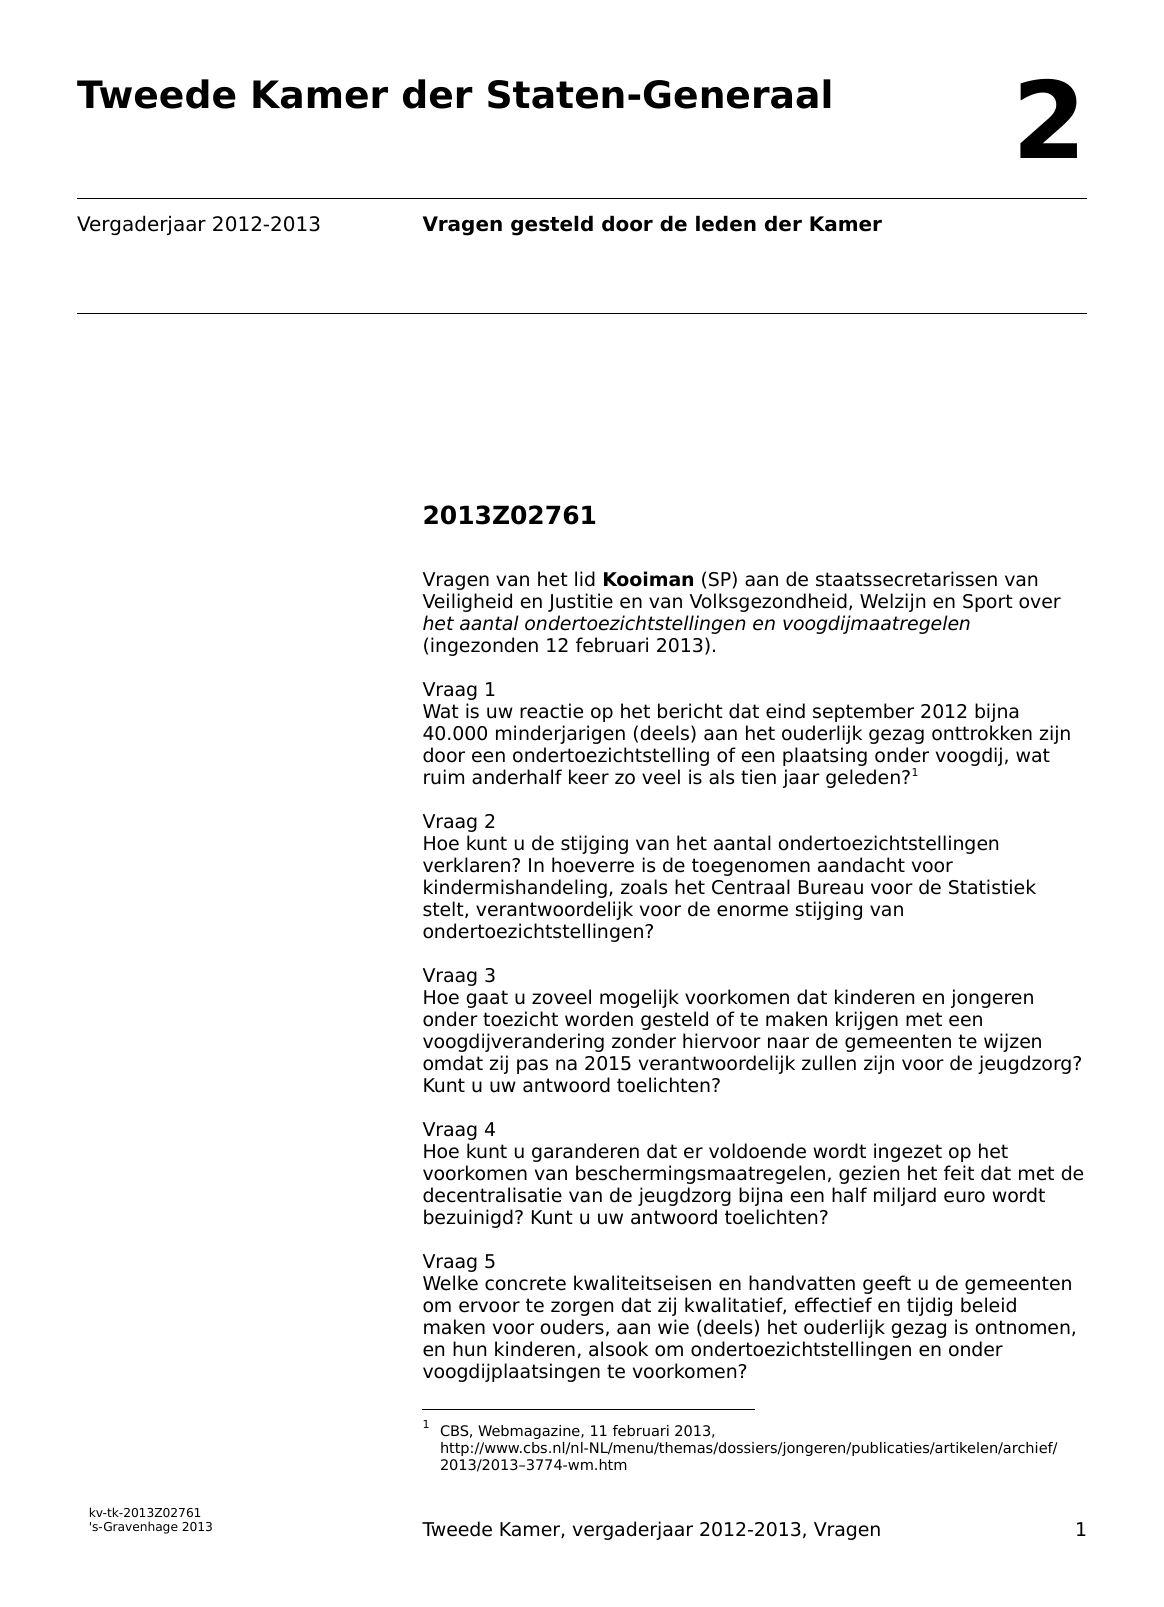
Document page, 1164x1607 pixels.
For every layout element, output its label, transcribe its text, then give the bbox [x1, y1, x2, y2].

text Wat is uw reactie op het bericht dat eind september 2012 bijna 40.000 minderjarigen (deels) aan het ouderlijk gezag onttrokken zijn door een ondertoezichtstelling of een plaatsing onder voogdij, wat ruim anderhalf keer zo veel is als tien jaar geleden? [422, 701, 1087, 789]
text Vraag 2 [422, 811, 1087, 833]
text 's-Gravenhage 2013 [88, 1520, 323, 1534]
text CBS, Webmagazine, 11 februari 2013, http://www.cbs.nl/nl-NL/menu/themas/dossiers/jongeren/publicaties/artikelen/archief/2013/2013–3774-wm.htm [422, 1418, 1087, 1474]
table_header 2 [886, 59, 1087, 198]
text Hoe gaat u zoveel mogelijk voorkomen dat kinderen en jongeren onder toezicht worden gesteld of te maken krijgen met een voogdijverandering zonder hiervoor naar de gemeenten te wijzen omdat zij pas na 2015 verantwoordelijk zullen zijn voor de jeugdzorg? Kunt u uw antwoord toelichten? [422, 987, 1087, 1097]
text kv-tk-2013Z02761 [88, 1506, 323, 1520]
table_cell Vergaderjaar 2012-2013 [77, 199, 422, 313]
text Hoe kunt u de stijging van het aantal ondertoezichtstellingen verklaren? In hoeverre is de toegenomen aandacht voor kindermishandeling, zoals het Centraal Bureau voor de Statistiek stelt, verantwoordelijk voor de enorme stijging van ondertoezichtstellingen? [422, 833, 1087, 943]
text Vraag 3 [422, 965, 1087, 987]
text 2013Z02761 [422, 501, 1087, 531]
text Hoe kunt u garanderen dat er voldoende wordt ingezet op het voorkomen van beschermingsmaatregelen, gezien het feit dat met de decentralisatie van de jeugdzorg bijna een half miljard euro wordt bezuinigd? Kunt u uw antwoord toelichten? [422, 1141, 1087, 1229]
text Vraag 1 [422, 679, 1087, 701]
table_header Tweede Kamer der Staten-Generaal [77, 59, 886, 198]
text Vragen van het lid Kooiman (SP) aan de staatssecretarissen van Veiligheid en Justitie en van Volksgezondheid, Welzijn en Sport over het aantal ondertoezichtstellingen en voogdijmaatregelen (ingezonden 12 februari 2013). [422, 569, 1087, 657]
text Welke concrete kwaliteitseisen en handvatten geeft u de gemeenten om ervoor te zorgen dat zij kwalitatief, effectief en tijdig beleid maken voor ouders, aan wie (deels) het ouderlijk gezag is ontnomen, en hun kinderen, alsook om ondertoezichtstellingen en onder voogdijplaatsingen te voorkomen? [422, 1273, 1087, 1383]
table_cell Vragen gesteld door de leden der Kamer [422, 199, 1087, 313]
text Vraag 5 [422, 1251, 1087, 1273]
text Vraag 4 [422, 1119, 1087, 1141]
